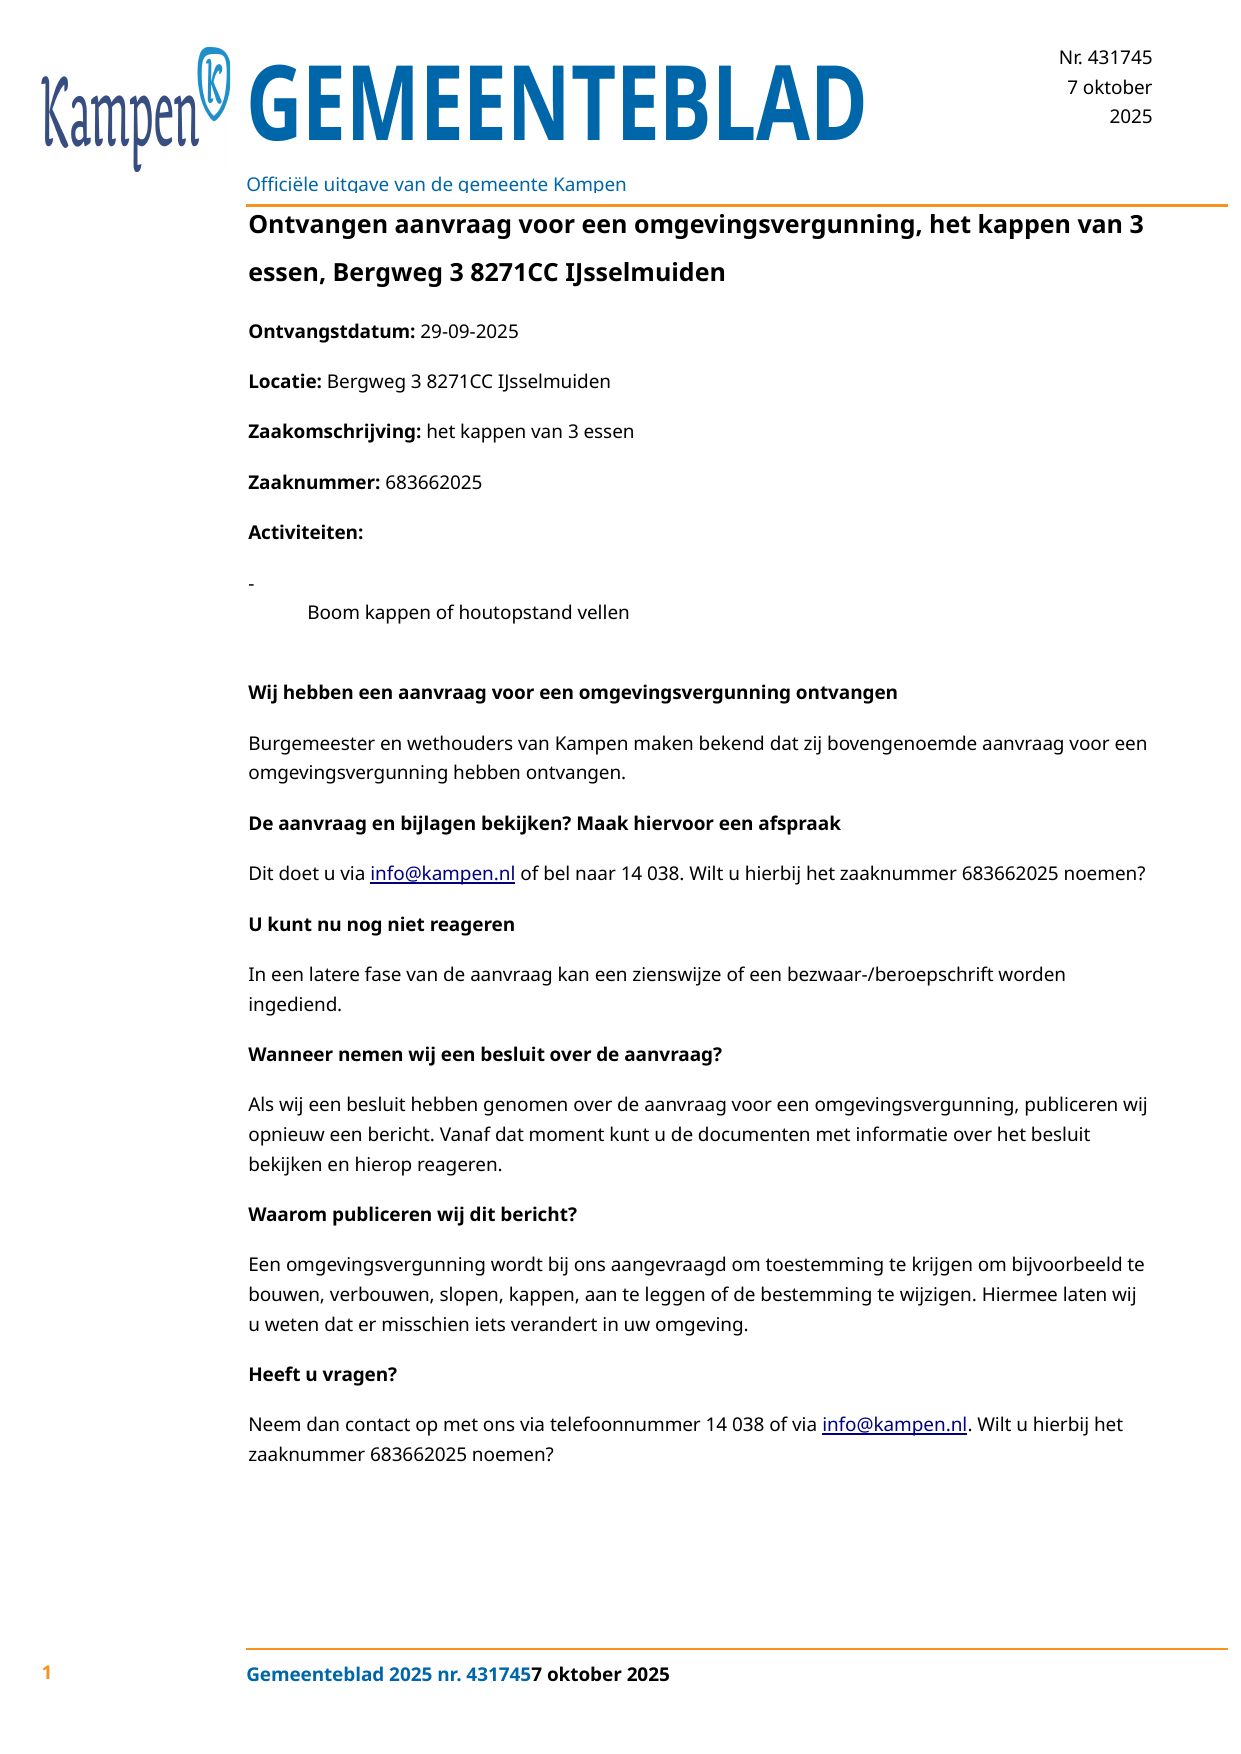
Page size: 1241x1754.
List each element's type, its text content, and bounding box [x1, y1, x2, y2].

text Neem dan contact op met ons via telefoonnummer 14 038 of via info@kampen.nl. Wilt u hierbij het zaaknummer 683662025 noemen? [248, 1412, 1152, 1467]
text Een omgevingsvergunning wordt bij ons aangevraagd om toestemming te krijgen om bijvoorbeeld te bouwen, verbouwen, slopen, kappen, aan te leggen of de bestemming te wijzigen. Hiermee laten wij u weten dat er misschien iets verandert in uw omgeving. [248, 1252, 1152, 1337]
text Locatie: Bergweg 3 8271CC IJsselmuiden [248, 368, 1152, 394]
text Dit doet u via info@kampen.nl of bel naar 14 038. Wilt u hierbij het zaaknummer 683662025 noemen? [248, 860, 1152, 886]
text Wanneer nemen wij een besluit over de aanvraag? [248, 1041, 1152, 1067]
text Wij hebben een aanvraag voor een omgevingsvergunning ontvangen [248, 679, 1152, 705]
text Zaaknummer: 683662025 [248, 469, 1152, 495]
text Activiteiten: [248, 519, 1152, 545]
text Waarom publiceren wij dit bericht? [248, 1201, 1152, 1227]
text Burgemeester en wethouders van Kampen maken bekend dat zij bovengenoemde aanvraag voor een omgevingsvergunning hebben ontvangen. [248, 730, 1152, 785]
text Zaakomschrijving: het kappen van 3 essen [248, 419, 1152, 444]
text Als wij een besluit hebben genomen over de aanvraag voor een omgevingsvergunning, publiceren wij opnieuw een bericht. Vanaf dat moment kunt u de documenten met informatie over het besluit bekijken en hierop reageren. [248, 1092, 1152, 1177]
text De aanvraag en bijlagen bekijken? Maak hiervoor een afspraak [248, 810, 1152, 836]
text In een latere fase van de aanvraag kan een zienswijze of een bezwaar-/beroepschrift worden ingediend. [248, 961, 1152, 1017]
text Ontvangen aanvraag voor een omgevingsvergunning, het kappen van 3 essen, Bergweg 3 8271CC IJsselmuiden [248, 207, 1152, 288]
picture [41, 47, 231, 172]
list Boom kappen of houtopstand vellen [248, 599, 1152, 625]
text U kunt nu nog niet reageren [248, 911, 1152, 937]
text Heeft u vragen? [248, 1361, 1152, 1387]
text Ontvangstdatum: 29-09-2025 [248, 318, 1152, 344]
